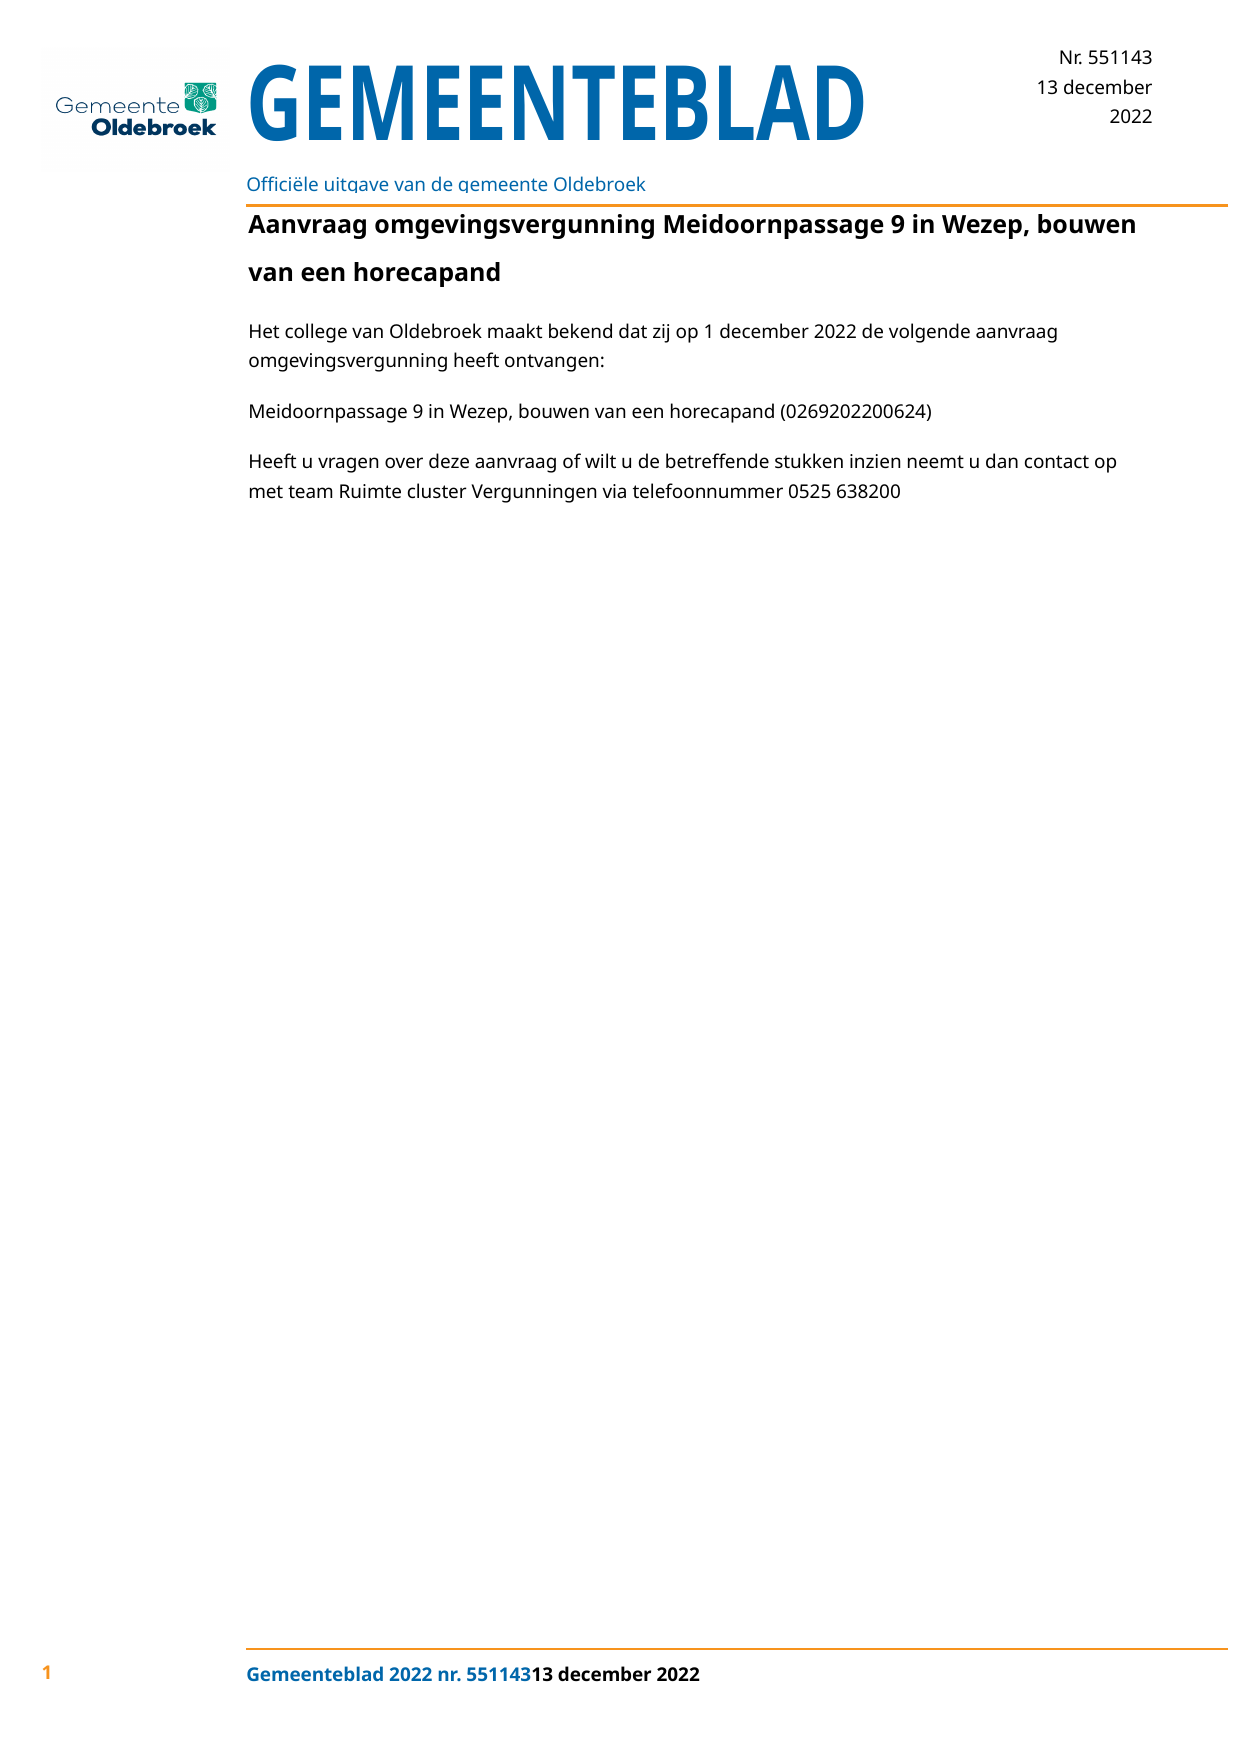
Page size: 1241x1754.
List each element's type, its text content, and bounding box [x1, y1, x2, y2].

text Meidoornpassage 9 in Wezep, bouwen van een horecapand (0269202200624) [248, 398, 1152, 424]
text Aanvraag omgevingsvergunning Meidoornpassage 9 in Wezep, bouwen van een horecapand [248, 207, 1152, 288]
text Heeft u vragen over deze aanvraag of wilt u de betreffende stukken inzien neemt u dan contact op met team Ruimte cluster Vergunningen via telefoonnummer 0525 638200 [248, 448, 1152, 504]
text Het college van Oldebroek maakt bekend dat zij op 1 december 2022 de volgende aanvraag omgevingsvergunning heeft ontvangen: [248, 318, 1152, 373]
picture [41, 47, 231, 172]
